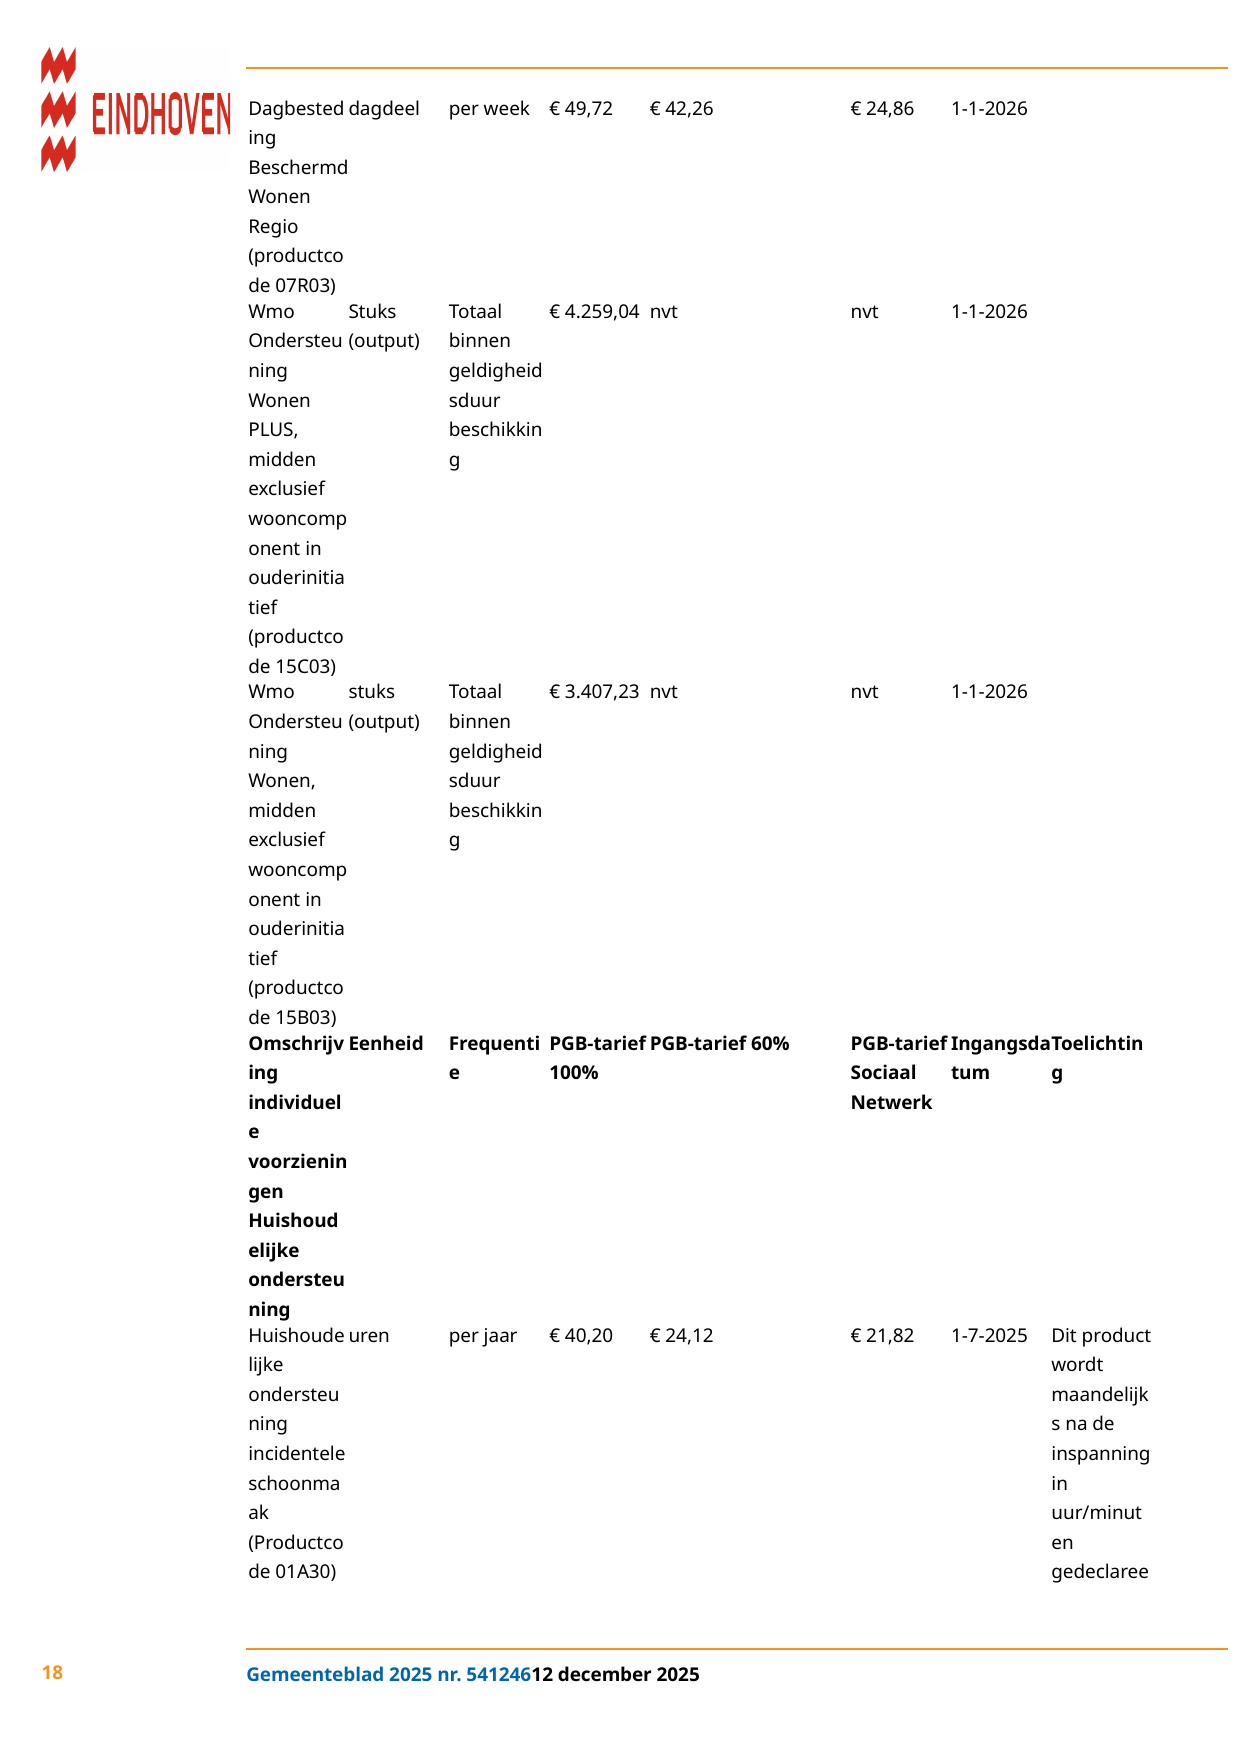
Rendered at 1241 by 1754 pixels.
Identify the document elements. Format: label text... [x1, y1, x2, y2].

table_cell Dagbesteding Beschermd Wonen Regio (productcode 07R03) [248, 95, 348, 298]
table_cell € 42,26 [650, 95, 850, 298]
table_cell nvt [650, 679, 850, 1030]
table_cell per jaar [449, 1322, 549, 1584]
table_cell nvt [650, 298, 850, 679]
table_cell Totaal binnen geldigheidsduur beschikking [449, 679, 549, 1030]
table_cell per week [449, 95, 549, 298]
table_cell € 40,20 [549, 1322, 649, 1584]
table_cell Omschrijving individuele voorzieningen Huishoudelijke ondersteuning [248, 1030, 348, 1322]
table_cell 1-1-2026 [951, 95, 1051, 298]
table_cell dagdeel [348, 95, 449, 298]
table_cell Dit product wordt maandelijks na de inspanning in uur/minuten gedeclaree [1051, 1322, 1152, 1584]
table_cell € 49,72 [549, 95, 649, 298]
table_cell Stuks (output) [348, 298, 449, 679]
table_cell Ingangsdatum [951, 1030, 1051, 1322]
table_cell Wmo Ondersteuning Wonen, midden exclusief wooncomponent in ouderinitiatief (productcode 15B03) [248, 679, 348, 1030]
table_cell € 24,86 [850, 95, 951, 298]
table_cell 1-1-2026 [951, 298, 1051, 679]
table_cell € 3.407,23 [549, 679, 649, 1030]
table_cell PGB-tarief 100% [549, 1030, 649, 1322]
table_cell nvt [850, 679, 951, 1030]
table_cell 1-7-2025 [951, 1322, 1051, 1584]
table_cell stuks (output) [348, 679, 449, 1030]
table_cell Frequentie [449, 1030, 549, 1322]
picture [41, 47, 231, 172]
table_cell nvt [850, 298, 951, 679]
table_cell € 24,12 [650, 1322, 850, 1584]
table_cell [1051, 95, 1152, 298]
table_cell Eenheid [348, 1030, 449, 1322]
table_cell Wmo Ondersteuning Wonen PLUS, midden exclusief wooncomponent in ouderinitiatief (productcode 15C03) [248, 298, 348, 679]
table_cell PGB-tarief Sociaal Netwerk [850, 1030, 951, 1322]
table_cell € 4.259,04 [549, 298, 649, 679]
table_cell Toelichting [1051, 1030, 1152, 1322]
table_cell uren [348, 1322, 449, 1584]
table_cell [1051, 298, 1152, 679]
table_cell Huishoudelijke ondersteuning incidentele schoonmaak (Productcode 01A30) [248, 1322, 348, 1584]
table_cell PGB-tarief 60% [650, 1030, 850, 1322]
table_cell Totaal binnen geldigheidsduur beschikking [449, 298, 549, 679]
table_cell 1-1-2026 [951, 679, 1051, 1030]
table_cell € 21,82 [850, 1322, 951, 1584]
table_cell [1051, 679, 1152, 1030]
